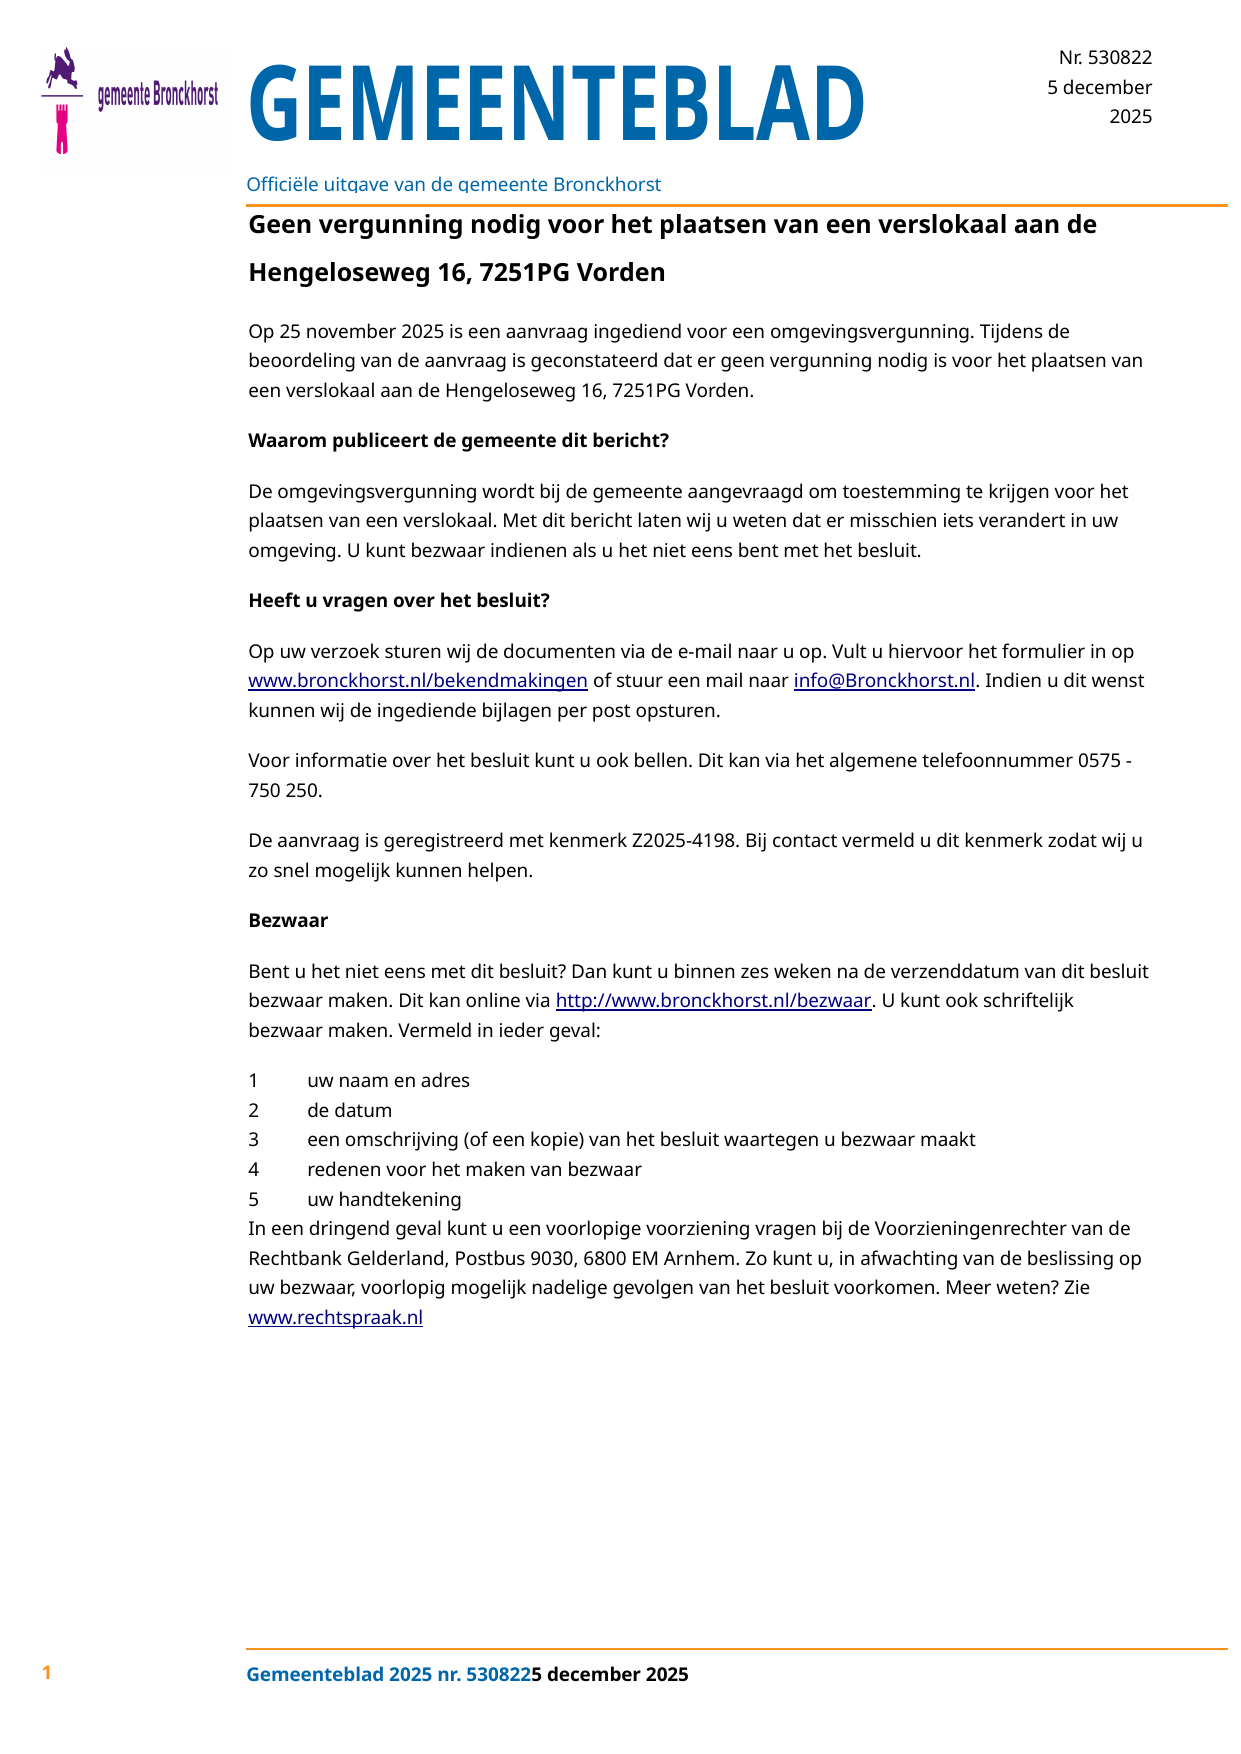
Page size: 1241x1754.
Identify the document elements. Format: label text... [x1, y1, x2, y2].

list redenen voor het maken van bezwaar [248, 1156, 1152, 1182]
text Geen vergunning nodig voor het plaatsen van een verslokaal aan de Hengeloseweg 16, 7251PG Vorden [248, 207, 1152, 288]
text De aanvraag is geregistreerd met kenmerk Z2025-4198. Bij contact vermeld u dit kenmerk zodat wij u zo snel mogelijk kunnen helpen. [248, 827, 1152, 883]
text Voor informatie over het besluit kunt u ook bellen. Dit kan via het algemene telefoonnummer 0575 - 750 250. [248, 747, 1152, 803]
text Bent u het niet eens met dit besluit? Dan kunt u binnen zes weken na de verzenddatum van dit besluit bezwaar maken. Dit kan online via http://www.bronckhorst.nl/bezwaar. U kunt ook schriftelijk bezwaar maken. Vermeld in ieder geval: [248, 958, 1152, 1043]
text Bezwaar [248, 907, 1152, 933]
text Op 25 november 2025 is een aanvraag ingediend voor een omgevingsvergunning. Tijdens de beoordeling van de aanvraag is geconstateerd dat er geen vergunning nodig is voor het plaatsen van een verslokaal aan de Hengeloseweg 16, 7251PG Vorden. [248, 318, 1152, 403]
text Heeft u vragen over het besluit? [248, 587, 1152, 613]
picture [41, 47, 231, 172]
text De omgevingsvergunning wordt bij de gemeente aangevraagd om toestemming te krijgen voor het plaatsen van een verslokaal. Met dit bericht laten wij u weten dat er misschien iets verandert in uw omgeving. U kunt bezwaar indienen als u het niet eens bent met het besluit. [248, 478, 1152, 563]
list uw naam en adres [248, 1067, 1152, 1093]
list uw handtekening [248, 1186, 1152, 1212]
text In een dringend geval kunt u een voorlopige voorziening vragen bij de Voorzieningenrechter van de Rechtbank Gelderland, Postbus 9030, 6800 EM Arnhem. Zo kunt u, in afwachting van de beslissing op uw bezwaar, voorlopig mogelijk nadelige gevolgen van het besluit voorkomen. Meer weten? Zie www.rechtspraak.nl [248, 1215, 1152, 1330]
list een omschrijving (of een kopie) van het besluit waartegen u bezwaar maakt [248, 1127, 1152, 1152]
text Waarom publiceert de gemeente dit bericht? [248, 427, 1152, 453]
text Op uw verzoek sturen wij de documenten via de e-mail naar u op. Vult u hiervoor het formulier in op www.bronckhorst.nl/bekendmakingen of stuur een mail naar info@Bronckhorst.nl. Indien u dit wenst kunnen wij de ingediende bijlagen per post opsturen. [248, 638, 1152, 723]
list de datum [248, 1097, 1152, 1123]
